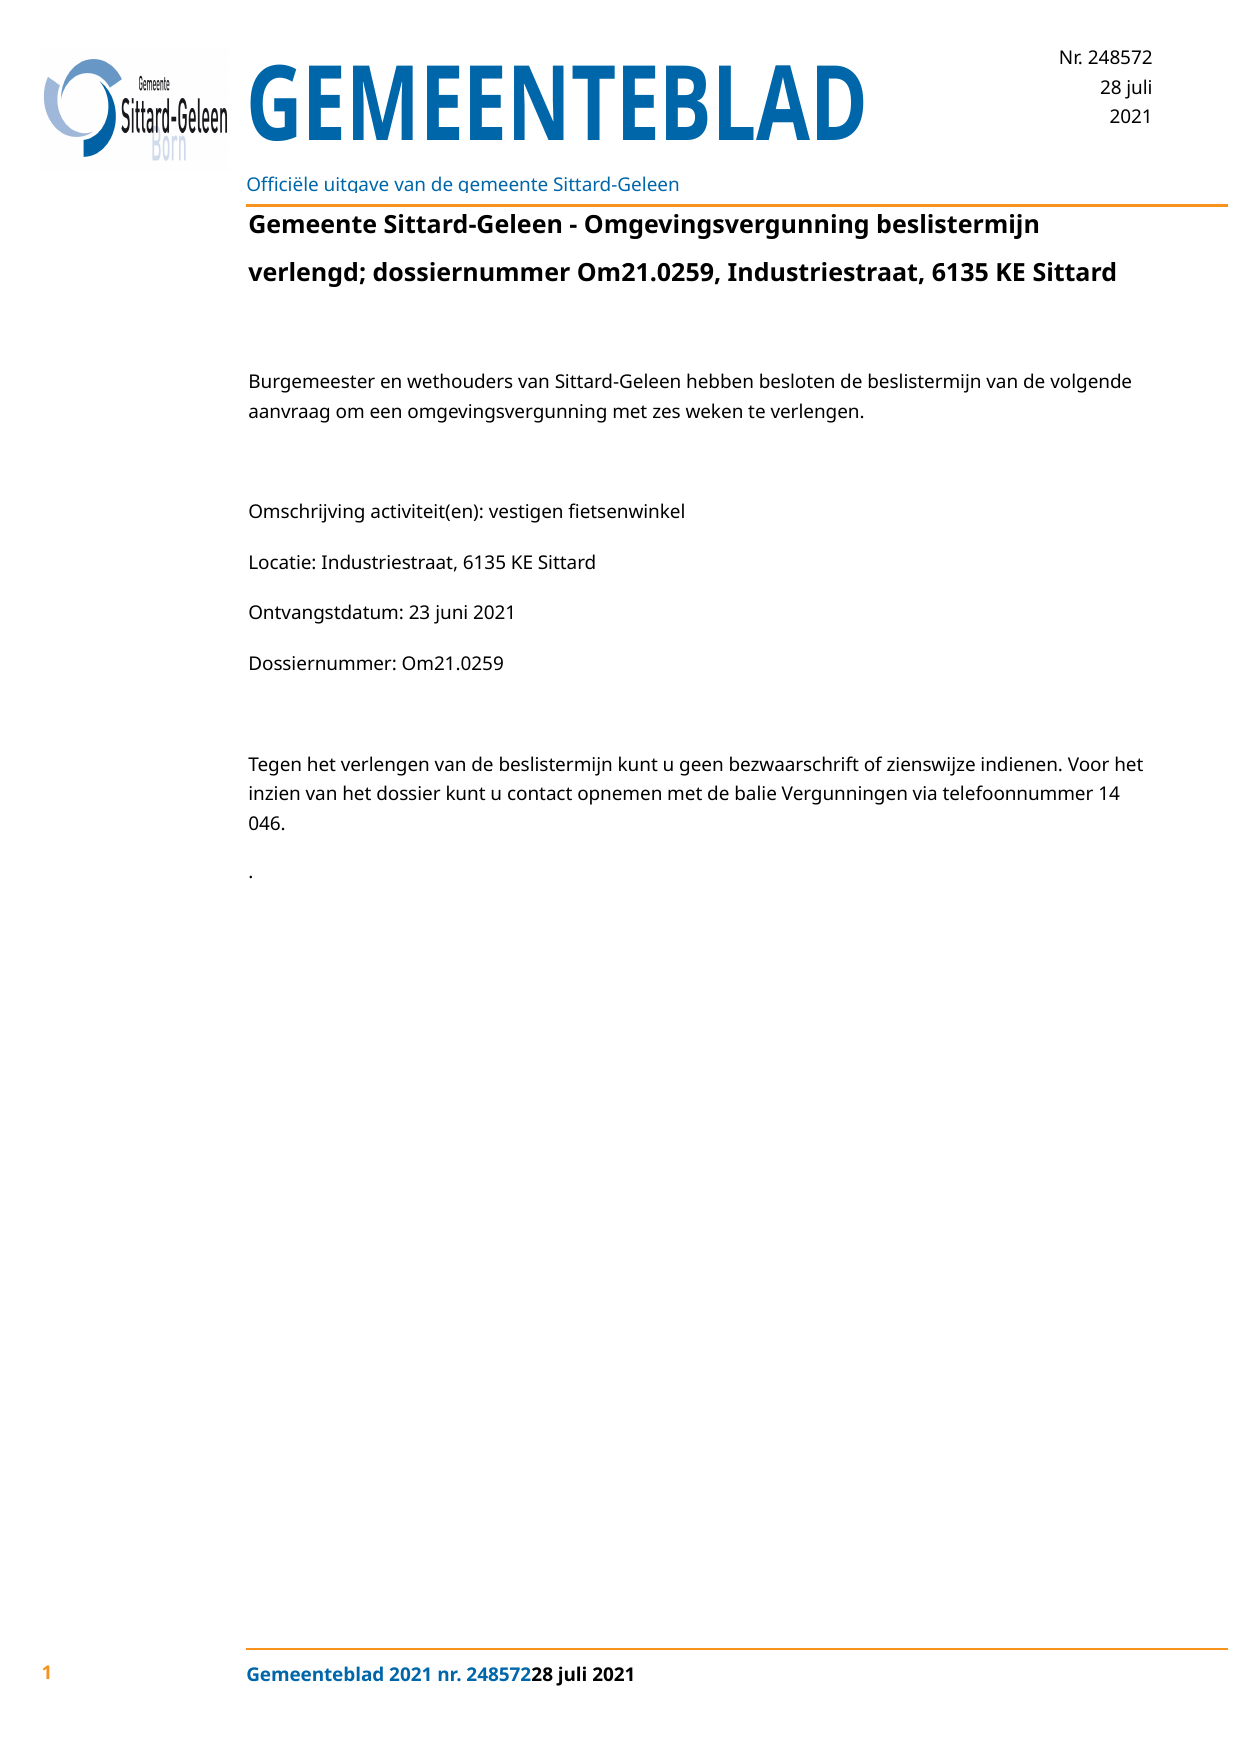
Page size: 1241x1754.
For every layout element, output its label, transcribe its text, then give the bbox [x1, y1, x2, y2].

text Omschrijving activiteit(en): vestigen fietsenwinkel [248, 499, 1152, 524]
text Ontvangstdatum: 23 juni 2021 [248, 599, 1152, 625]
text Tegen het verlengen van de beslistermijn kunt u geen bezwaarschrift of zienswijze indienen. Voor het inzien van het dossier kunt u contact opnemen met de balie Vergunningen via telefoonnummer 14 046. [248, 751, 1152, 836]
text Dossiernummer: Om21.0259 [248, 650, 1152, 676]
text Burgemeester en wethouders van Sittard-Geleen hebben besloten de beslistermijn van de volgende aanvraag om een omgevingsvergunning met zes weken te verlengen. [248, 368, 1152, 424]
picture [41, 47, 231, 172]
text . [248, 858, 1152, 883]
text Locatie: Industriestraat, 6135 KE Sittard [248, 549, 1152, 575]
text Gemeente Sittard-Geleen - Omgevingsvergunning beslistermijn verlengd; dossiernummer Om21.0259, Industriestraat, 6135 KE Sittard [248, 207, 1152, 288]
